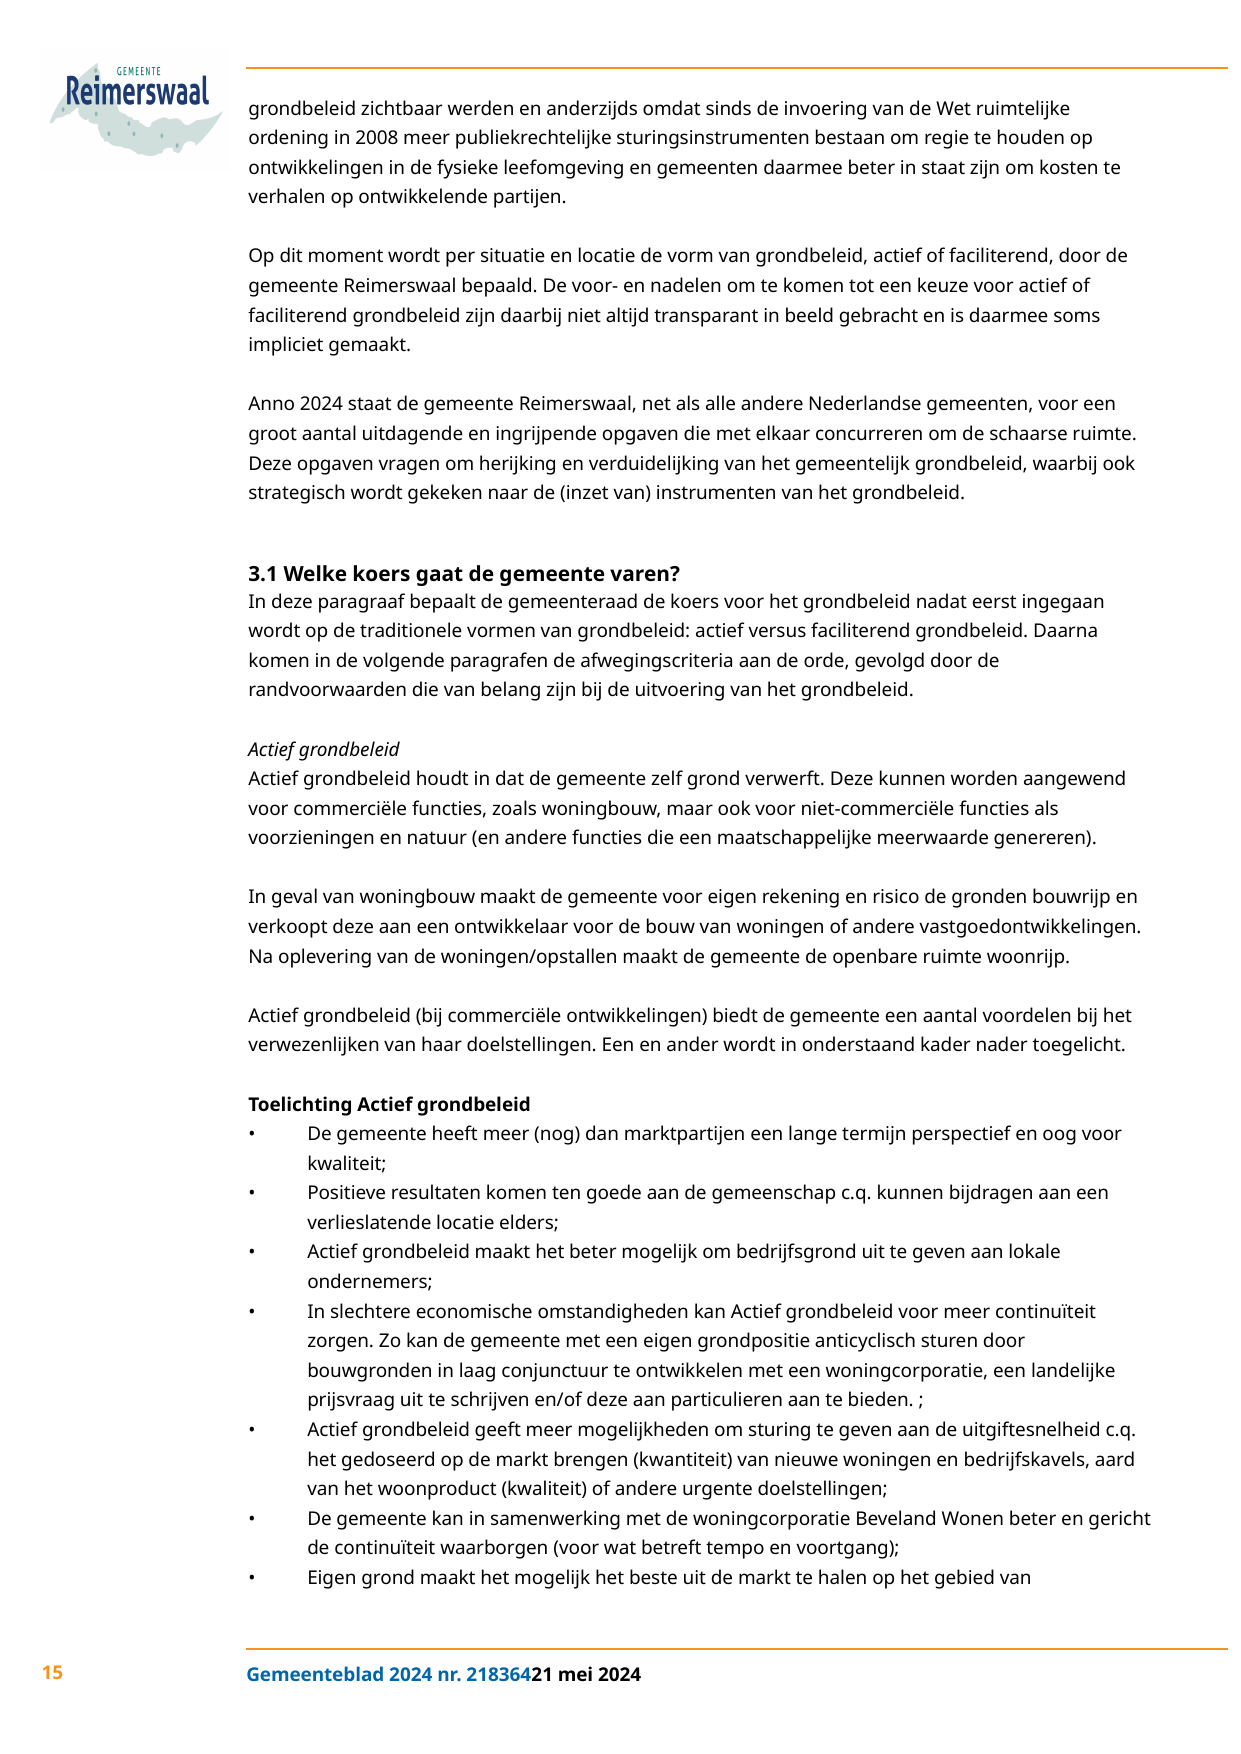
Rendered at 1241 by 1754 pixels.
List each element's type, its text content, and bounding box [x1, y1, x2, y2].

text Actief grondbeleid [248, 736, 1152, 761]
text 3.1 Welke koers gaat de gemeente varen? [248, 559, 1152, 588]
text Op dit moment wordt per situatie en locatie de vorm van grondbeleid, actief of faciliterend, door de gemeente Reimerswaal bepaald. De voor- en nadelen om te komen tot een keuze voor actief of faciliterend grondbeleid zijn daarbij niet altijd transparant in beeld gebracht en is daarmee soms impliciet gemaakt. [248, 243, 1152, 357]
text Actief grondbeleid (bij commerciële ontwikkelingen) biedt de gemeente een aantal voordelen bij het verwezenlijken van haar doelstellingen. Een en ander wordt in onderstaand kader nader toegelicht. [248, 1002, 1152, 1057]
text Anno 2024 staat de gemeente Reimerswaal, net als alle andere Nederlandse gemeenten, voor een groot aantal uitdagende en ingrijpende opgaven die met elkaar concurreren om de schaarse ruimte. Deze opgaven vragen om herijking en verduidelijking van het gemeentelijk grondbeleid, waarbij ook strategisch wordt gekeken naar de (inzet van) instrumenten van het grondbeleid. [248, 391, 1152, 505]
text In geval van woningbouw maakt de gemeente voor eigen rekening en risico de gronden bouwrijp en verkoopt deze aan een ontwikkelaar voor de bouw van woningen of andere vastgoedontwikkelingen. Na oplevering van de woningen/opstallen maakt de gemeente de openbare ruimte woonrijp. [248, 884, 1152, 968]
text Actief grondbeleid houdt in dat de gemeente zelf grond verwerft. Deze kunnen worden aangewend voor commerciële functies, zoals woningbouw, maar ook voor niet-commerciële functies als voorzieningen en natuur (en andere functies die een maatschappelijke meerwaarde genereren). [248, 765, 1152, 850]
table_header Toelichting Actief grondbeleid De gemeente heeft meer (nog) dan marktpartijen een lange termijn perspectief en oog voor kwaliteit; Positieve resultaten komen ten goede aan de gemeenschap c.q. kunnen bijdragen aan een verlieslatende locatie elders; Actief grondbeleid maakt het beter mogelijk om bedrijfsgrond uit te geven aan lokale ondernemers; In slechtere economische omstandigheden kan Actief grondbeleid voor meer continuïteit zorgen. Zo kan de gemeente met een eigen grondpositie anticyclisch sturen door bouwgronden in laag conjunctuur te ontwikkelen met een woningcorporatie, een landelijke prijsvraag uit te schrijven en/of deze aan particulieren aan te bieden. ; Actief grondbeleid geeft meer mogelijkheden om sturing te geven aan de uitgiftesnelheid c.q. het gedoseerd op de markt brengen (kwantiteit) van nieuwe woningen en bedrijfskavels, aard van het woonproduct (kwaliteit) of andere urgente doelstellingen; De gemeente kan in samenwerking met de woningcorporatie Beveland Wonen beter en gericht de continuïteit waarborgen (voor wat betreft tempo en voortgang); Eigen grond maakt het mogelijk het beste uit de markt te halen op het gebied van [248, 1091, 1152, 1590]
text grondbeleid zichtbaar werden en anderzijds omdat sinds de invoering van de Wet ruimtelijke ordening in 2008 meer publiekrechtelijke sturingsinstrumenten bestaan om regie te houden op ontwikkelingen in de fysieke leefomgeving en gemeenten daarmee beter in staat zijn om kosten te verhalen op ontwikkelende partijen. [248, 95, 1152, 209]
picture [41, 47, 231, 172]
text In deze paragraaf bepaalt de gemeenteraad de koers voor het grondbeleid nadat eerst ingegaan wordt op de traditionele vormen van grondbeleid: actief versus faciliterend grondbeleid. Daarna komen in de volgende paragrafen de afwegingscriteria aan de orde, gevolgd door de randvoorwaarden die van belang zijn bij de uitvoering van het grondbeleid. [248, 588, 1152, 702]
